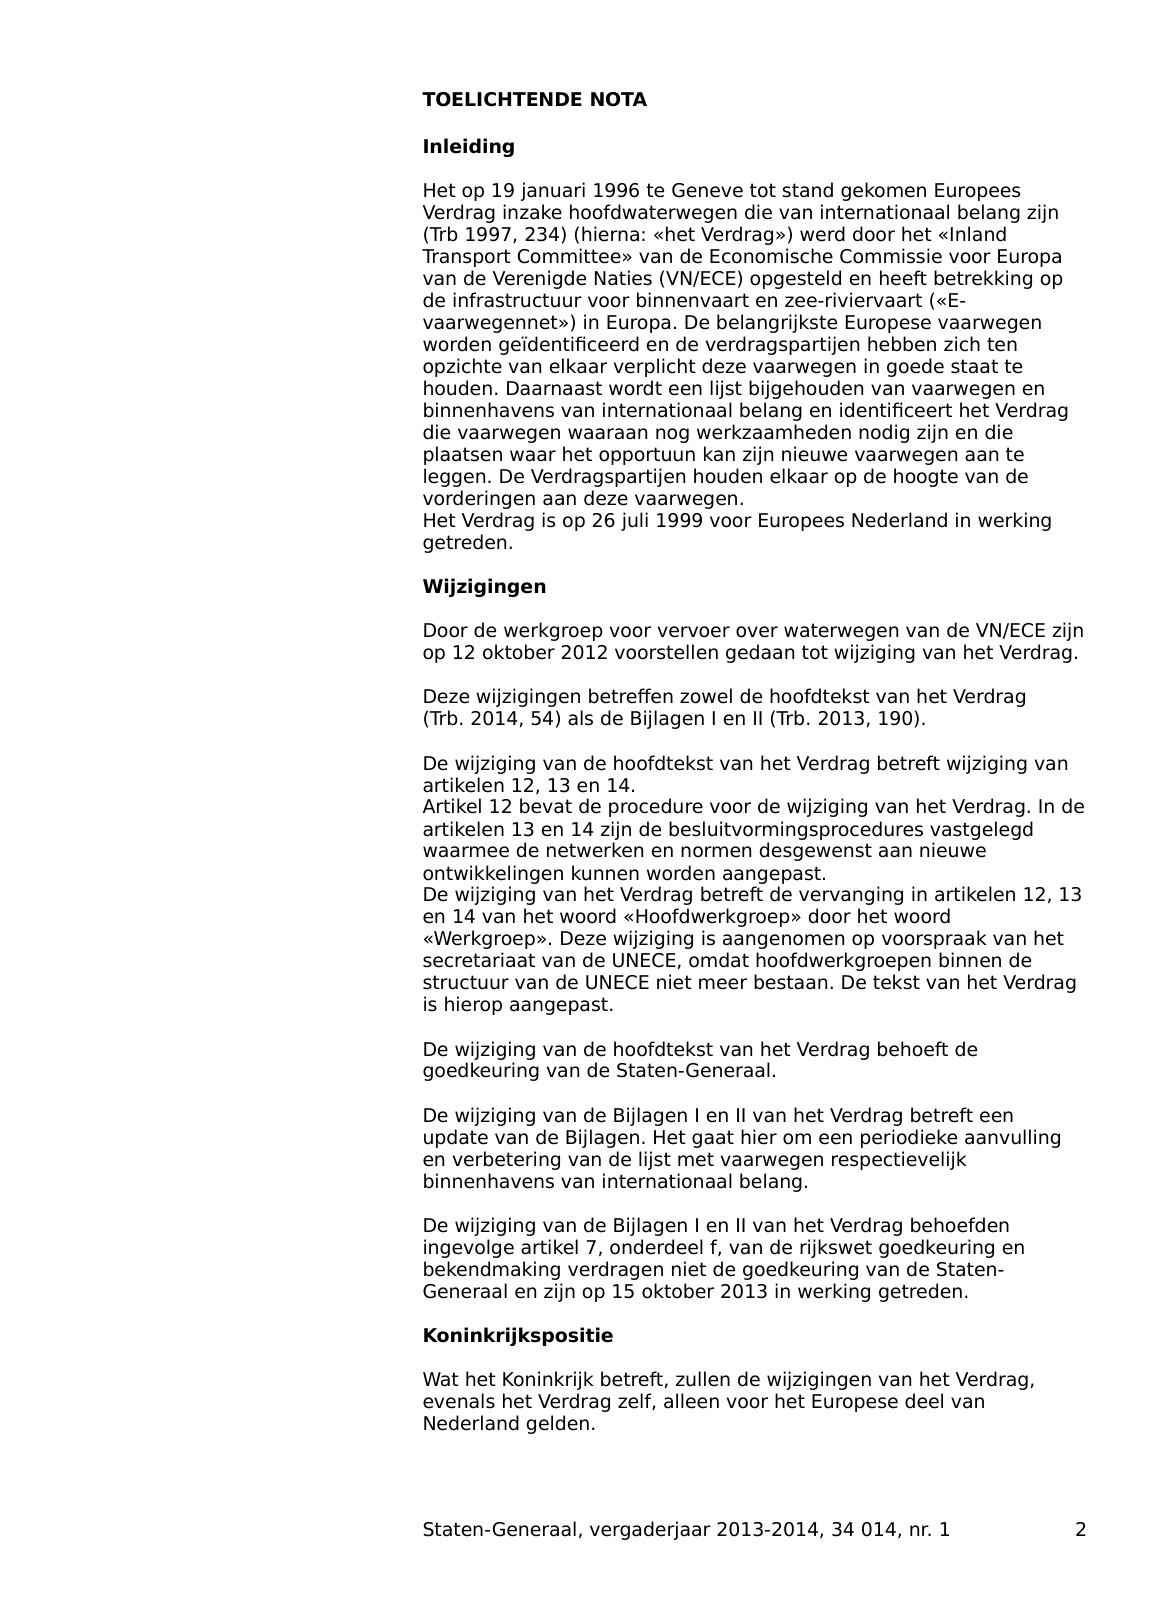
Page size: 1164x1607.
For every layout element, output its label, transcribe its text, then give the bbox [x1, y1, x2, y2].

text Door de werkgroep voor vervoer over waterwegen van de VN/ECE zijn op 12 oktober 2012 voorstellen gedaan tot wijziging van het Verdrag. [422, 620, 1087, 664]
subtitle TOELICHTENDE NOTA [422, 89, 1087, 111]
text Deze wijzigingen betreffen zowel de hoofdtekst van het Verdrag (Trb. 2014, 54) als de Bijlagen I en II (Trb. 2013, 190). [422, 686, 1087, 730]
subtitle Koninkrijkspositie [422, 1325, 1087, 1347]
text De wijziging van de Bijlagen I en II van het Verdrag betreft een update van de Bijlagen. Het gaat hier om een periodieke aanvulling en verbetering van de lijst met vaarwegen respectievelijk binnenhavens van internationaal belang. [422, 1104, 1087, 1192]
text Artikel 12 bevat de procedure voor de wijziging van het Verdrag. In de artikelen 13 en 14 zijn de besluitvormingsprocedures vastgelegd waarmee de netwerken en normen desgewenst aan nieuwe ontwikkelingen kunnen worden aangepast. [422, 796, 1087, 884]
text Wat het Koninkrijk betreft, zullen de wijzigingen van het Verdrag, evenals het Verdrag zelf, alleen voor het Europese deel van Nederland gelden. [422, 1369, 1087, 1435]
text Het op 19 januari 1996 te Geneve tot stand gekomen Europees Verdrag inzake hoofdwaterwegen die van internationaal belang zijn (Trb 1997, 234) (hierna: «het Verdrag») werd door het «Inland Transport Committee» van de Economische Commissie voor Europa van de Verenigde Naties (VN/ECE) opgesteld en heeft betrekking op de infrastructuur voor binnenvaart en zee-riviervaart («E-vaarwegennet») in Europa. De belangrijkste Europese vaarwegen worden geïdentificeerd en de verdragspartijen hebben zich ten opzichte van elkaar verplicht deze vaarwegen in goede staat te houden. Daarnaast wordt een lijst bijgehouden van vaarwegen en binnenhavens van internationaal belang en identificeert het Verdrag die vaarwegen waaraan nog werkzaamheden nodig zijn en die plaatsen waar het opportuun kan zijn nieuwe vaarwegen aan te leggen. De Verdragspartijen houden elkaar op de hoogte van de vorderingen aan deze vaarwegen. [422, 180, 1087, 510]
subtitle Inleiding [422, 136, 1087, 158]
subtitle Wijzigingen [422, 576, 1087, 598]
text De wijziging van de hoofdtekst van het Verdrag betreft wijziging van artikelen 12, 13 en 14. [422, 752, 1087, 796]
text De wijziging van de Bijlagen I en II van het Verdrag behoefden ingevolge artikel 7, onderdeel f, van de rijkswet goedkeuring en bekendmaking verdragen niet de goedkeuring van de Staten-Generaal en zijn op 15 oktober 2013 in werking getreden. [422, 1215, 1087, 1303]
text De wijziging van het Verdrag betreft de vervanging in artikelen 12, 13 en 14 van het woord «Hoofdwerkgroep» door het woord «Werkgroep». Deze wijziging is aangenomen op voorspraak van het secretariaat van de UNECE, omdat hoofdwerkgroepen binnen de structuur van de UNECE niet meer bestaan. De tekst van het Verdrag is hierop aangepast. [422, 884, 1087, 1016]
text De wijziging van de hoofdtekst van het Verdrag behoeft de goedkeuring van de Staten-Generaal. [422, 1038, 1087, 1082]
text Het Verdrag is op 26 juli 1999 voor Europees Nederland in werking getreden. [422, 510, 1087, 554]
